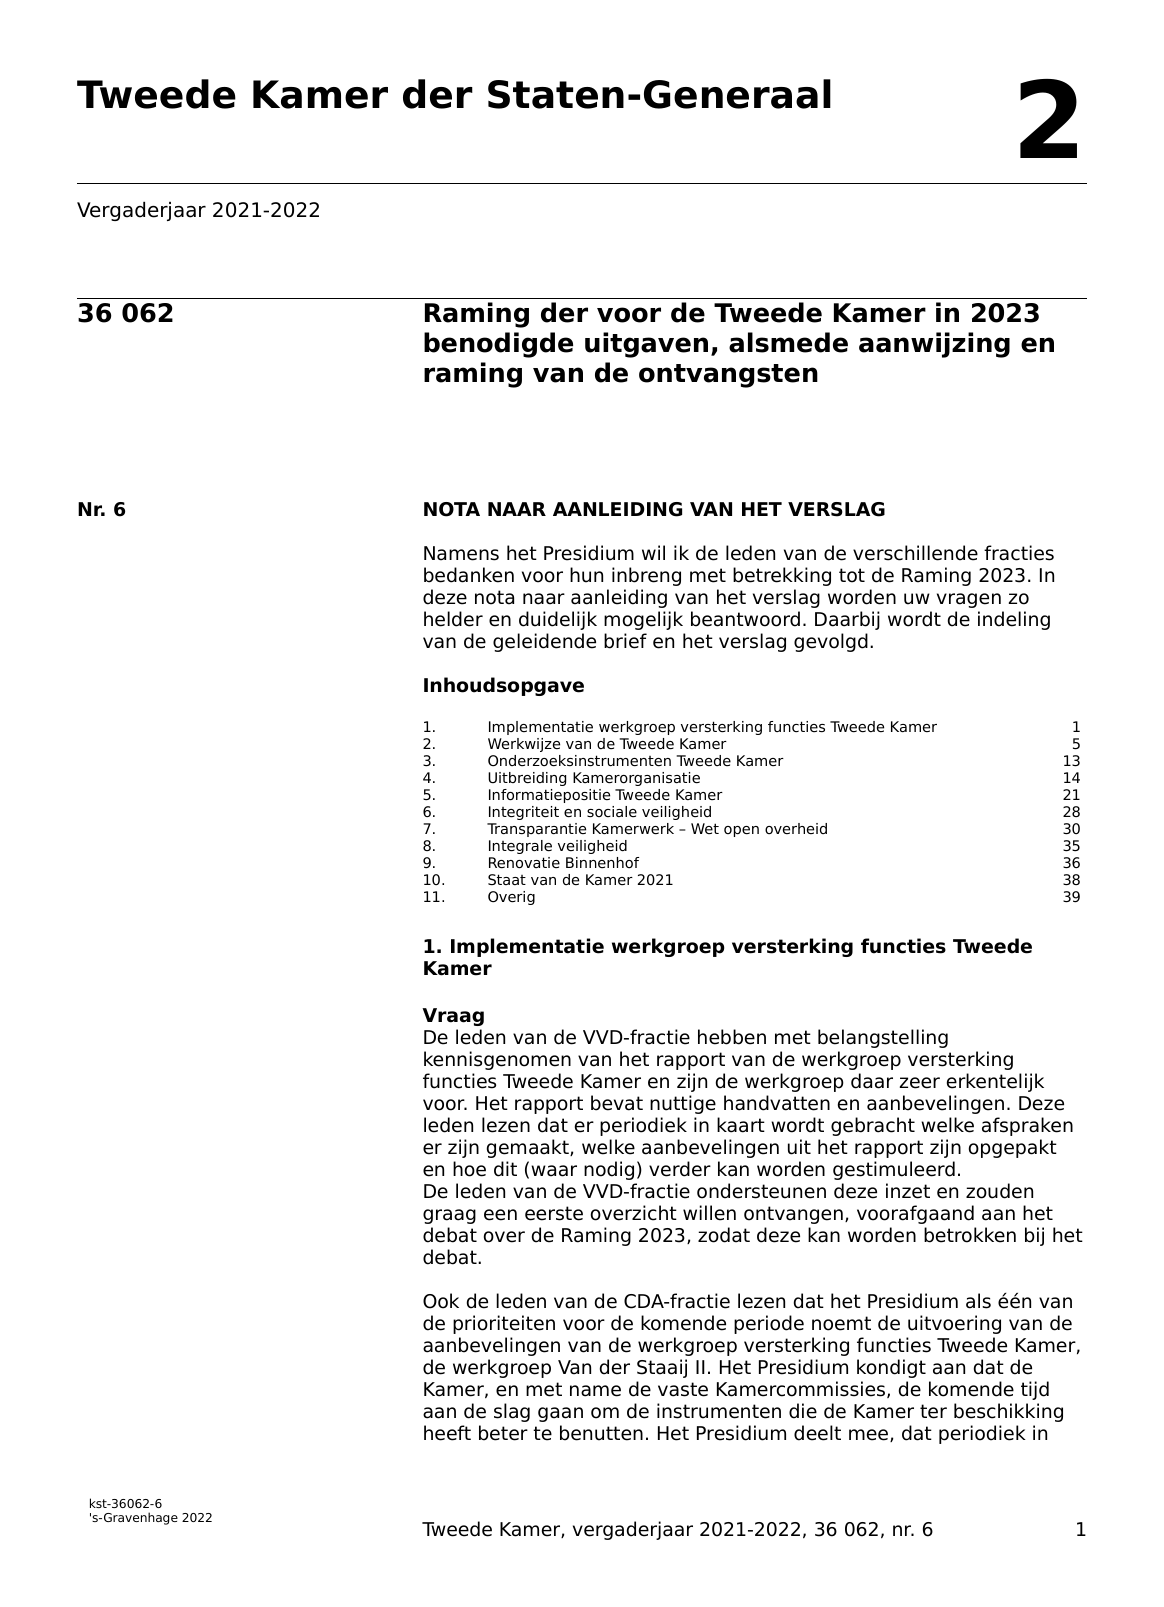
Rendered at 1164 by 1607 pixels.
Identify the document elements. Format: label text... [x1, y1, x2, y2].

text 's-Gravenhage 2022 [88, 1511, 323, 1525]
table_cell 21 [1013, 787, 1087, 804]
table_cell 30 [1013, 821, 1087, 838]
table_cell 36 [1013, 855, 1087, 872]
table_cell 3. [422, 753, 481, 770]
table_header Tweede Kamer der Staten-Generaal [77, 59, 886, 183]
subtitle Nr. 6 NOTA NAAR AANLEIDING VAN HET VERSLAG [77, 499, 1087, 521]
table_cell 5. [422, 787, 481, 804]
text De leden van de VVD-fractie hebben met belangstelling kennisgenomen van het rapport van de werkgroep versterking functies Tweede Kamer en zijn de werkgroep daar zeer erkentelijk voor. Het rapport bevat nuttige handvatten en aanbevelingen. Deze leden lezen dat er periodiek in kaart wordt gebracht welke afspraken er zijn gemaakt, welke aanbevelingen uit het rapport zijn opgepakt en hoe dit (waar nodig) verder kan worden gestimuleerd. [422, 1027, 1087, 1181]
table_cell 39 [1013, 889, 1087, 906]
table_cell 8. [422, 838, 481, 855]
table_cell 5 [1013, 736, 1087, 753]
table_cell Informatiepositie Tweede Kamer [481, 787, 1013, 804]
table_cell 13 [1013, 753, 1087, 770]
table_cell Transparantie Kamerwerk – Wet open overheid [481, 821, 1013, 838]
table_cell 7. [422, 821, 481, 838]
table_cell 28 [1013, 804, 1087, 821]
table_cell Integriteit en sociale veiligheid [481, 804, 1013, 821]
table_cell Werkwijze van de Tweede Kamer [481, 736, 1013, 753]
subtitle Inhoudsopgave [422, 675, 1087, 697]
table_cell Uitbreiding Kamerorganisatie [481, 770, 1013, 787]
table_cell 14 [1013, 770, 1087, 787]
table_header 1. [422, 719, 481, 736]
subtitle 1. Implementatie werkgroep versterking functies Tweede Kamer [422, 936, 1087, 980]
table_cell 6. [422, 804, 481, 821]
table_cell 11. [422, 889, 481, 906]
table_cell 10. [422, 872, 481, 889]
table_cell 35 [1013, 838, 1087, 855]
text Namens het Presidium wil ik de leden van de verschillende fracties bedanken voor hun inbreng met betrekking tot de Raming 2023. In deze nota naar aanleiding van het verslag worden uw vragen zo helder en duidelijk mogelijk beantwoord. Daarbij wordt de indeling van de geleidende brief en het verslag gevolgd. [422, 543, 1087, 653]
table_cell 38 [1013, 872, 1087, 889]
table_cell Overig [481, 889, 1013, 906]
table_cell Integrale veiligheid [481, 838, 1013, 855]
text Ook de leden van de CDA-fractie lezen dat het Presidium als één van de prioriteiten voor de komende periode noemt de uitvoering van de aanbevelingen van de werkgroep versterking functies Tweede Kamer, de werkgroep Van der Staaij II. Het Presidium kondigt aan dat de Kamer, en met name de vaste Kamercommissies, de komende tijd aan de slag gaan om de instrumenten die de Kamer ter beschikking heeft beter te benutten. Het Presidium deelt mee, dat periodiek in [422, 1291, 1087, 1445]
subtitle 36 062 Raming der voor de Tweede Kamer in 2023 benodigde uitgaven, alsmede aanwijzing en raming van de ontvangsten [77, 299, 1087, 388]
table_cell 2. [422, 736, 481, 753]
table_cell 4. [422, 770, 481, 787]
text De leden van de VVD-fractie ondersteunen deze inzet en zouden graag een eerste overzicht willen ontvangen, voorafgaand aan het debat over de Raming 2023, zodat deze kan worden betrokken bij het debat. [422, 1181, 1087, 1269]
table_cell Staat van de Kamer 2021 [481, 872, 1013, 889]
table_header 1 [1013, 719, 1087, 736]
text Vraag [422, 1005, 1087, 1027]
table_cell Onderzoeksinstrumenten Tweede Kamer [481, 753, 1013, 770]
table_header Implementatie werkgroep versterking functies Tweede Kamer [481, 719, 1013, 736]
text kst-36062-6 [88, 1497, 323, 1511]
table_cell Renovatie Binnenhof [481, 855, 1013, 872]
table_cell 9. [422, 855, 481, 872]
table_header 2 [886, 59, 1087, 183]
table_cell Vergaderjaar 2021-2022 [77, 184, 1087, 298]
